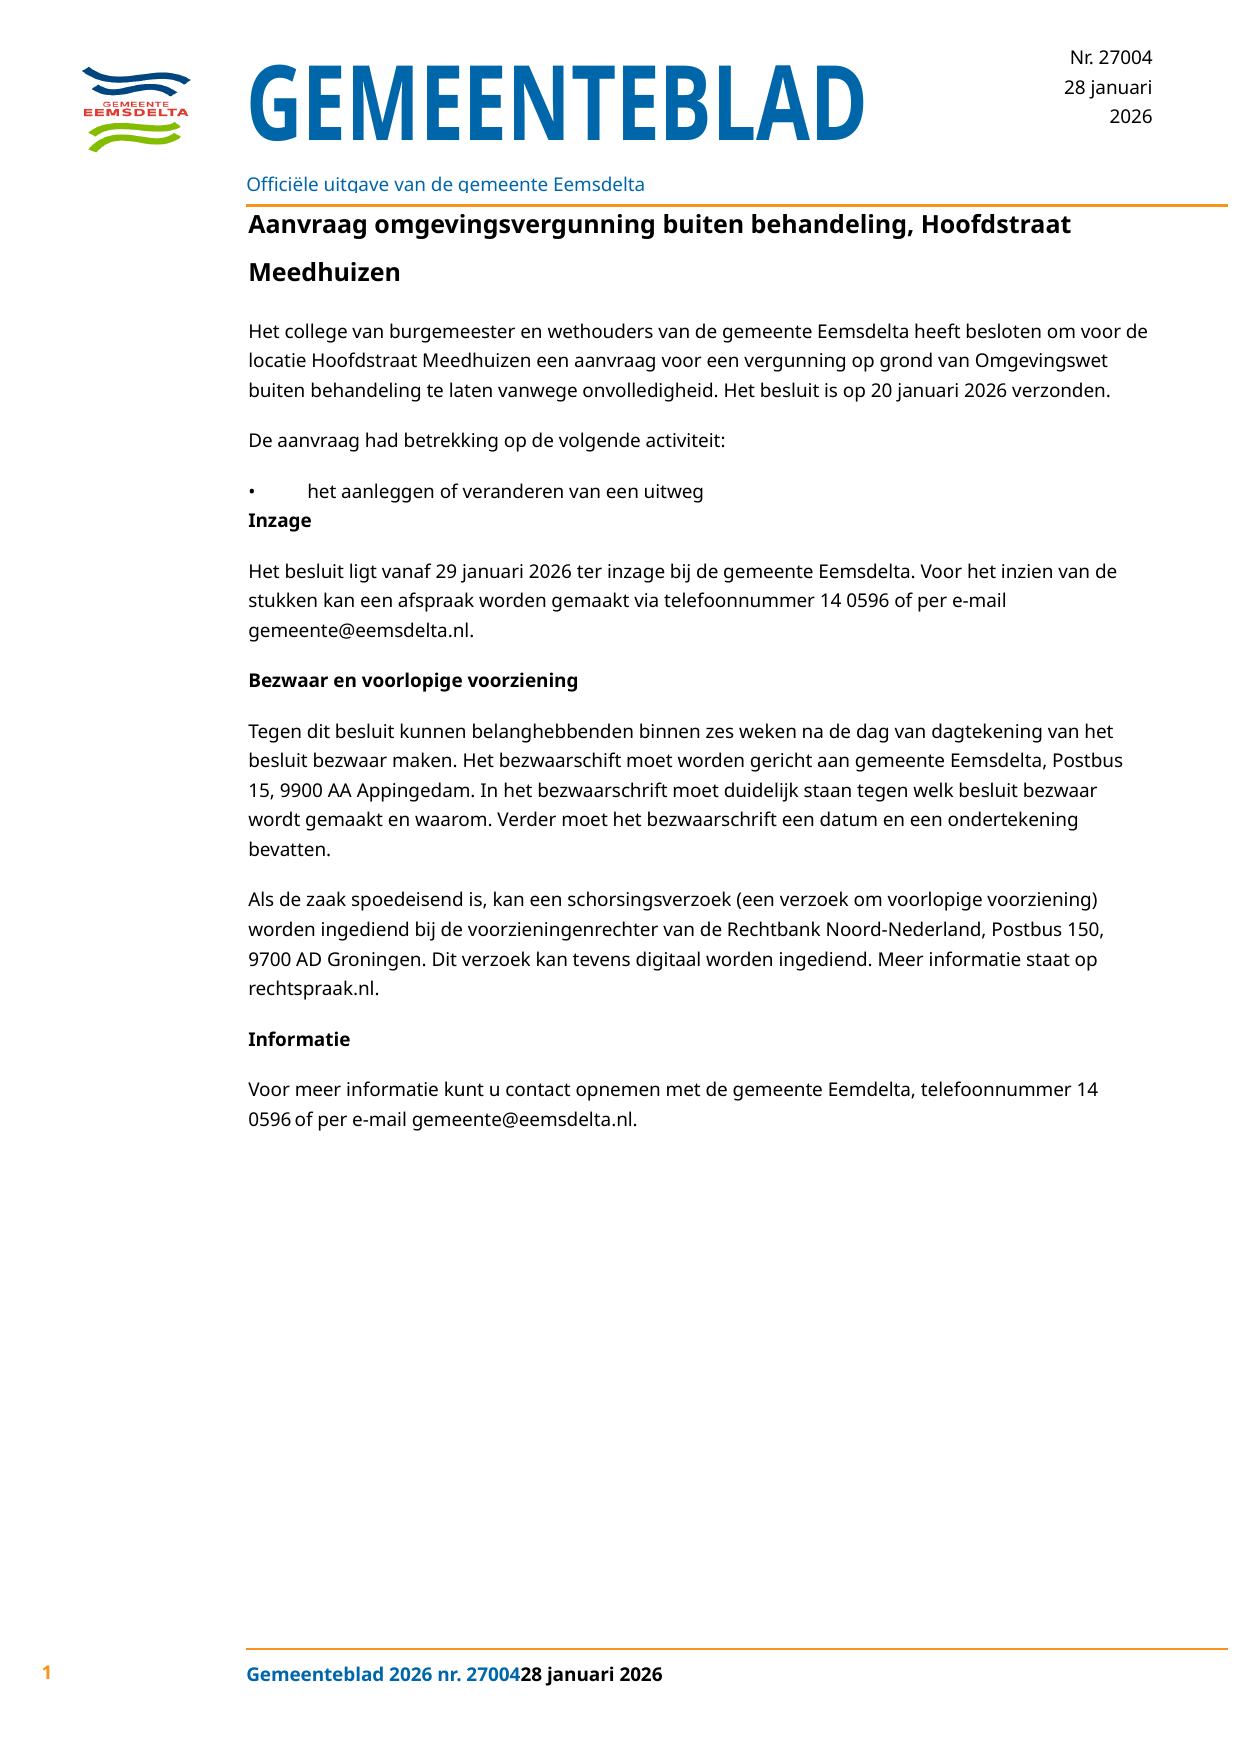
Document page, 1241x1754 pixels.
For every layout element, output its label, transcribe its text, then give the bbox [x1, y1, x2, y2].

text Informatie [248, 1026, 1152, 1052]
text Inzage [248, 507, 1152, 533]
text Voor meer informatie kunt u contact opnemen met de gemeente Eemdelta, telefoonnummer 14 0596 of per e-mail gemeente@eemsdelta.nl. [248, 1076, 1152, 1132]
text Bezwaar en voorlopige voorziening [248, 667, 1152, 693]
list het aanleggen of veranderen van een uitweg [248, 478, 1152, 504]
picture [41, 47, 231, 172]
text Tegen dit besluit kunnen belanghebbenden binnen zes weken na de dag van dagtekening van het besluit bezwaar maken. Het bezwaarschift moet worden gericht aan gemeente Eemsdelta, Postbus 15, 9900 AA Appingedam. In het bezwaarschrift moet duidelijk staan tegen welk besluit bezwaar wordt gemaakt en waarom. Verder moet het bezwaarschrift een datum en een ondertekening bevatten. [248, 718, 1152, 862]
text Het besluit ligt vanaf 29 januari 2026 ter inzage bij de gemeente Eemsdelta. Voor het inzien van de stukken kan een afspraak worden gemaakt via telefoonnummer 14 0596 of per e-mail gemeente@eemsdelta.nl. [248, 558, 1152, 643]
text De aanvraag had betrekking op de volgende activiteit: [248, 427, 1152, 453]
text Aanvraag omgevingsvergunning buiten behandeling, Hoofdstraat Meedhuizen [248, 207, 1152, 288]
text Als de zaak spoedeisend is, kan een schorsingsverzoek (een verzoek om voorlopige voorziening) worden ingediend bij de voorzieningenrechter van de Rechtbank Noord-Nederland, Postbus 150, 9700 AD Groningen. Dit verzoek kan tevens digitaal worden ingediend. Meer informatie staat op rechtspraak.nl. [248, 887, 1152, 1001]
text Het college van burgemeester en wethouders van de gemeente Eemsdelta heeft besloten om voor de locatie Hoofdstraat Meedhuizen een aanvraag voor een vergunning op grond van Omgevingswet buiten behandeling te laten vanwege onvolledigheid. Het besluit is op 20 januari 2026 verzonden. [248, 318, 1152, 403]
